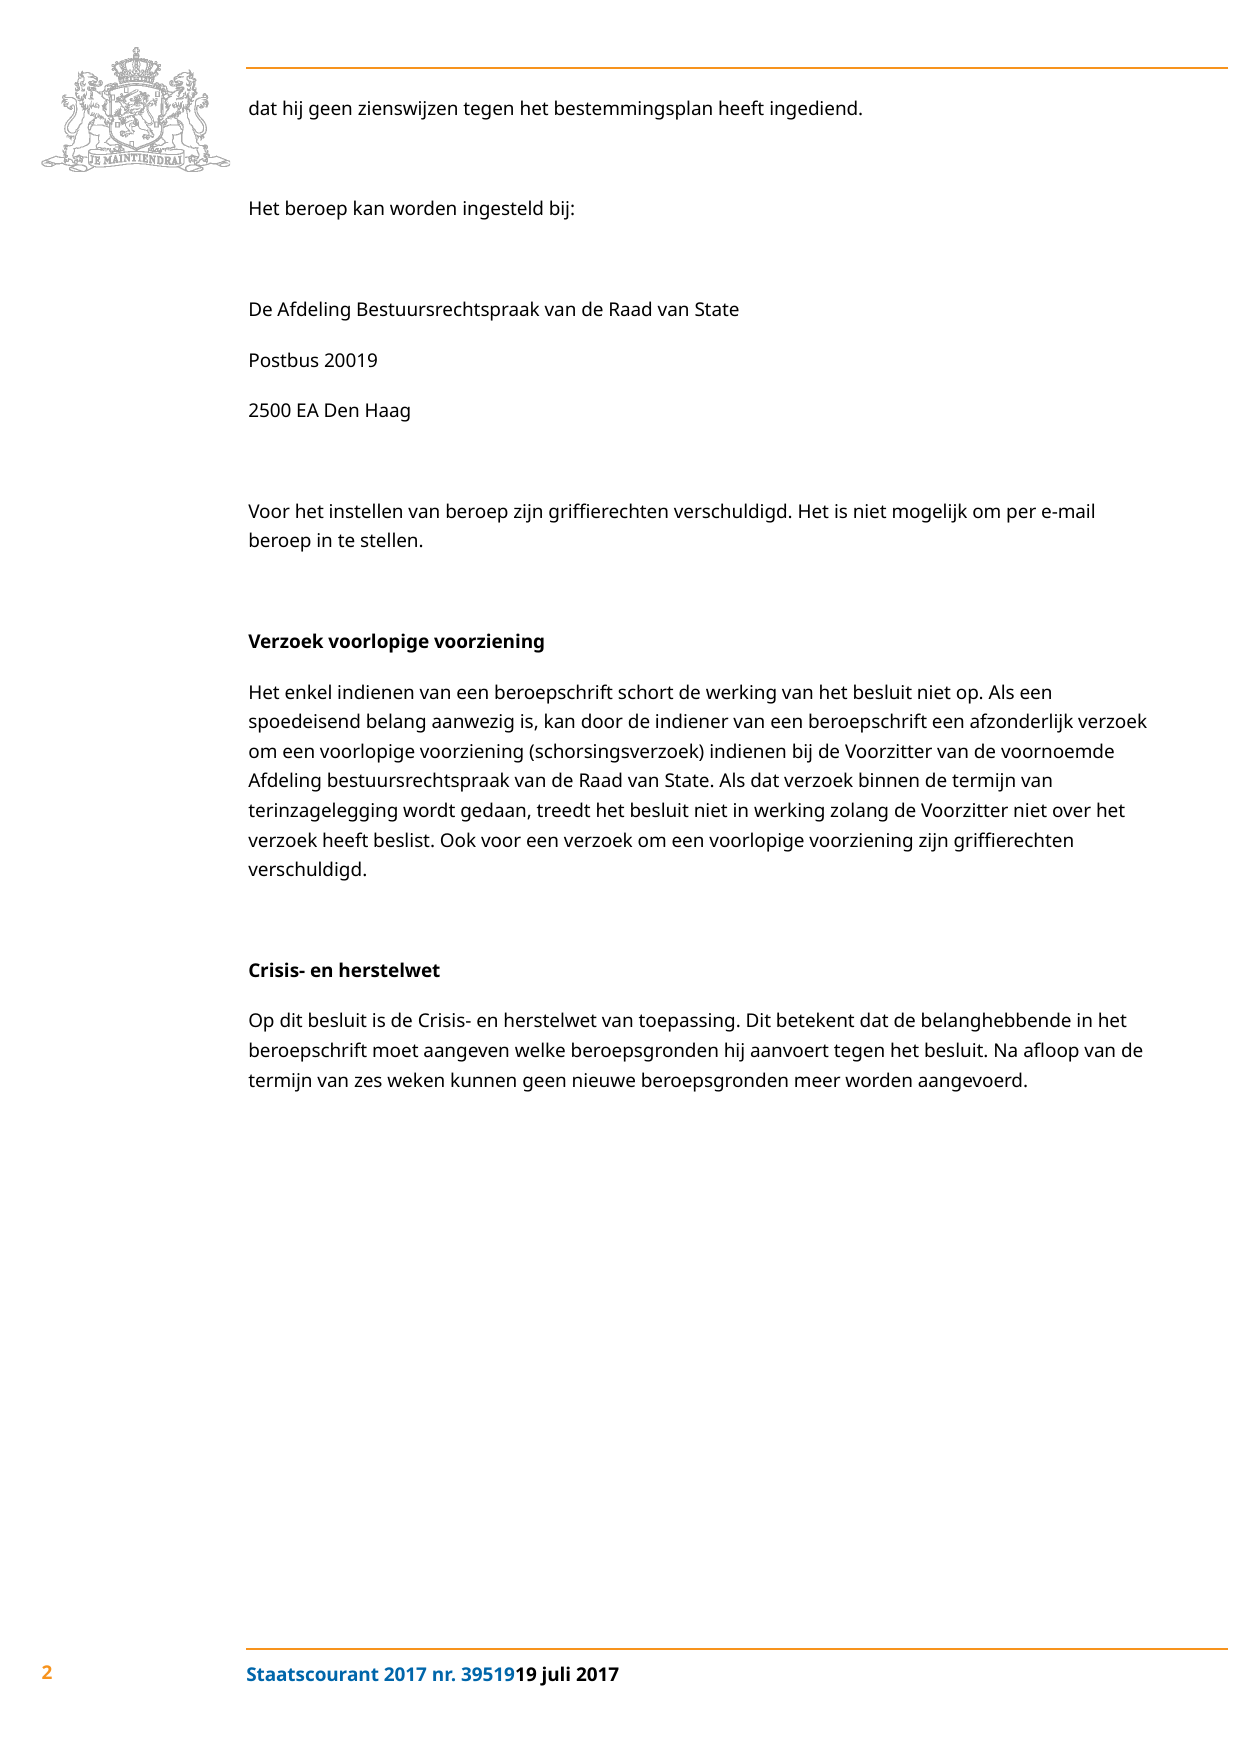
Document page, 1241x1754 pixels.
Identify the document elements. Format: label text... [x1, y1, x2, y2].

text De Afdeling Bestuursrechtspraak van de Raad van State [248, 296, 1152, 322]
text Op dit besluit is de Crisis- en herstelwet van toepassing. Dit betekent dat de belanghebbende in het beroepschrift moet aangeven welke beroepsgronden hij aanvoert tegen het besluit. Na afloop van de termijn van zes weken kunnen geen nieuwe beroepsgronden meer worden aangevoerd. [248, 1008, 1152, 1093]
text Crisis- en herstelwet [248, 957, 1152, 983]
text Voor het instellen van beroep zijn griffierechten verschuldigd. Het is niet mogelijk om per e-mail beroep in te stellen. [248, 498, 1152, 553]
text Postbus 20019 [248, 347, 1152, 373]
picture [41, 47, 231, 172]
text Het enkel indienen van een beroepschrift schort de werking van het besluit niet op. Als een spoedeisend belang aanwezig is, kan door de indiener van een beroepschrift een afzonderlijk verzoek om een voorlopige voorziening (schorsingsverzoek) indienen bij de Voorzitter van de voornoemde Afdeling bestuursrechtspraak van de Raad van State. Als dat verzoek binnen de termijn van terinzagelegging wordt gedaan, treedt het besluit niet in werking zolang de Voorzitter niet over het verzoek heeft beslist. Ook voor een verzoek om een voorlopige voorziening zijn griffierechten verschuldigd. [248, 679, 1152, 882]
text Het beroep kan worden ingesteld bij: [248, 196, 1152, 221]
text dat hij geen zienswijzen tegen het bestemmingsplan heeft ingediend. [248, 95, 1152, 121]
text Verzoek voorlopige voorziening [248, 628, 1152, 654]
text 2500 EA Den Haag [248, 397, 1152, 423]
